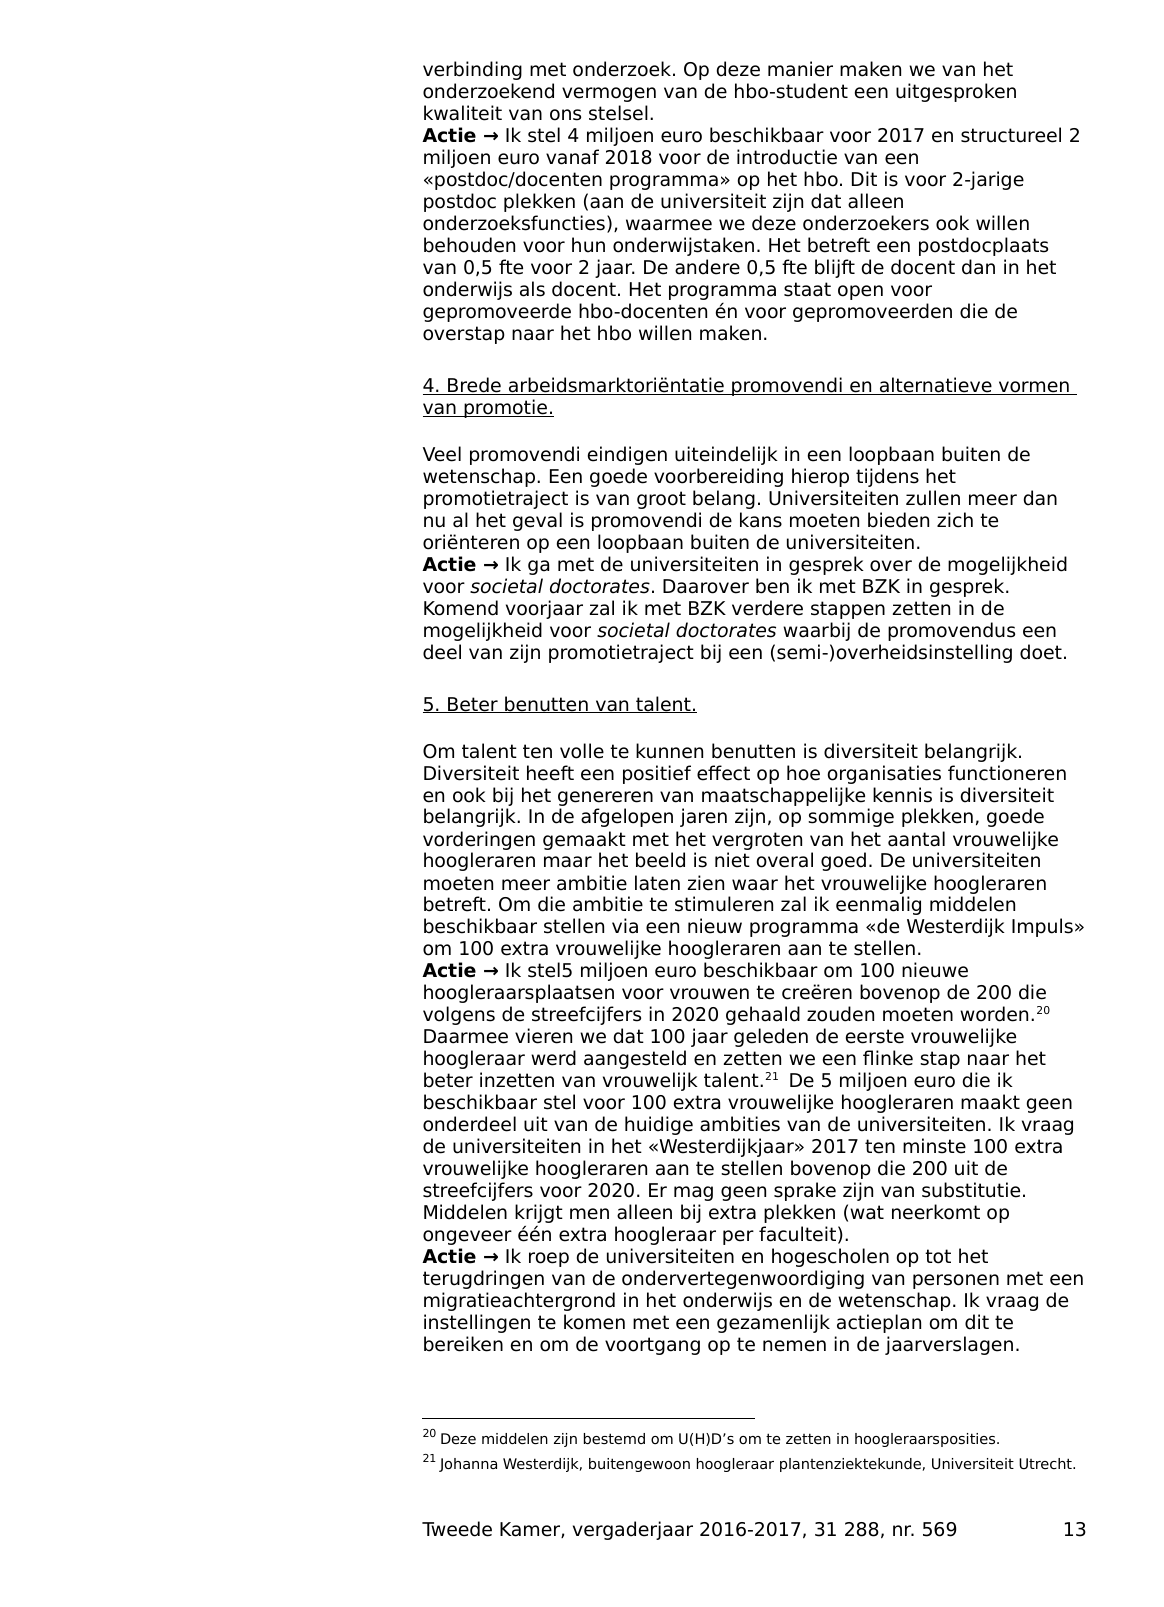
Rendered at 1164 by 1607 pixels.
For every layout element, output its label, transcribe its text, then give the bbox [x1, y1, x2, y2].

text Actie → Ik ga met de universiteiten in gesprek over de mogelijkheid voor societal doctorates. Daarover ben ik met BZK in gesprek. Komend voorjaar zal ik met BZK verdere stappen zetten in de mogelijkheid voor societal doctorates waarbij de promovendus een deel van zijn promotietraject bij een (semi-)overheidsinstelling doet. [422, 554, 1087, 663]
text Veel promovendi eindigen uiteindelijk in een loopbaan buiten de wetenschap. Een goede voorbereiding hierop tijdens het promotietraject is van groot belang. Universiteiten zullen meer dan nu al het geval is promovendi de kans moeten bieden zich te oriënteren op een loopbaan buiten de universiteiten. [422, 444, 1087, 554]
text Actie → Ik roep de universiteiten en hogescholen op tot het terugdringen van de ondervertegenwoordiging van personen met een migratieachtergrond in het onderwijs en de wetenschap. Ik vraag de instellingen te komen met een gezamenlijk actieplan om dit te bereiken en om de voortgang op te nemen in de jaarverslagen. [422, 1246, 1087, 1356]
text verbinding met onderzoek. Op deze manier maken we van het onderzoekend vermogen van de hbo-student een uitgesproken kwaliteit van ons stelsel. [422, 59, 1087, 125]
subtitle 4. Brede arbeidsmarktoriëntatie promovendi en alternatieve vormen van promotie. [422, 375, 1087, 419]
text Johanna Westerdijk, buitengewoon hoogleraar plantenziektekunde, Universiteit Utrecht. [422, 1452, 1087, 1474]
subtitle 5. Beter benutten van talent. [422, 693, 1087, 716]
text Actie → Ik stel 4 miljoen euro beschikbaar voor 2017 en structureel 2 miljoen euro vanaf 2018 voor de introductie van een «postdoc/docenten programma» op het hbo. Dit is voor 2-jarige postdoc plekken (aan de universiteit zijn dat alleen onderzoeksfuncties), waarmee we deze onderzoekers ook willen behouden voor hun onderwijstaken. Het betreft een postdocplaats van 0,5 fte voor 2 jaar. De andere 0,5 fte blijft de docent dan in het onderwijs als docent. Het programma staat open voor gepromoveerde hbo-docenten én voor gepromoveerden die de overstap naar het hbo willen maken. [422, 125, 1087, 345]
text Om talent ten volle te kunnen benutten is diversiteit belangrijk. Diversiteit heeft een positief effect op hoe organisaties functioneren en ook bij het genereren van maatschappelijke kennis is diversiteit belangrijk. In de afgelopen jaren zijn, op sommige plekken, goede vorderingen gemaakt met het vergroten van het aantal vrouwelijke hoogleraren maar het beeld is niet overal goed. De universiteiten moeten meer ambitie laten zien waar het vrouwelijke hoogleraren betreft. Om die ambitie te stimuleren zal ik eenmalig middelen beschikbaar stellen via een nieuw programma «de Westerdijk Impuls» om 100 extra vrouwelijke hoogleraren aan te stellen. [422, 741, 1087, 960]
text Deze middelen zijn bestemd om U(H)D’s om te zetten in hoogleraarsposities. [422, 1427, 1087, 1449]
text Actie → Ik stel5 miljoen euro beschikbaar om 100 nieuwe hoogleraarsplaatsen voor vrouwen te creëren bovenop de 200 die volgens de streefcijfers in 2020 gehaald zouden moeten worden. Daarmee vieren we dat 100 jaar geleden de eerste vrouwelijke hoogleraar werd aangesteld en zetten we een flinke stap naar het beter inzetten van vrouwelijk talent. De 5 miljoen euro die ik beschikbaar stel voor 100 extra vrouwelijke hoogleraren maakt geen onderdeel uit van de huidige ambities van de universiteiten. Ik vraag de universiteiten in het «Westerdijkjaar» 2017 ten minste 100 extra vrouwelijke hoogleraren aan te stellen bovenop die 200 uit de streefcijfers voor 2020. Er mag geen sprake zijn van substitutie. Middelen krijgt men alleen bij extra plekken (wat neerkomt op ongeveer één extra hoogleraar per faculteit). [422, 960, 1087, 1246]
